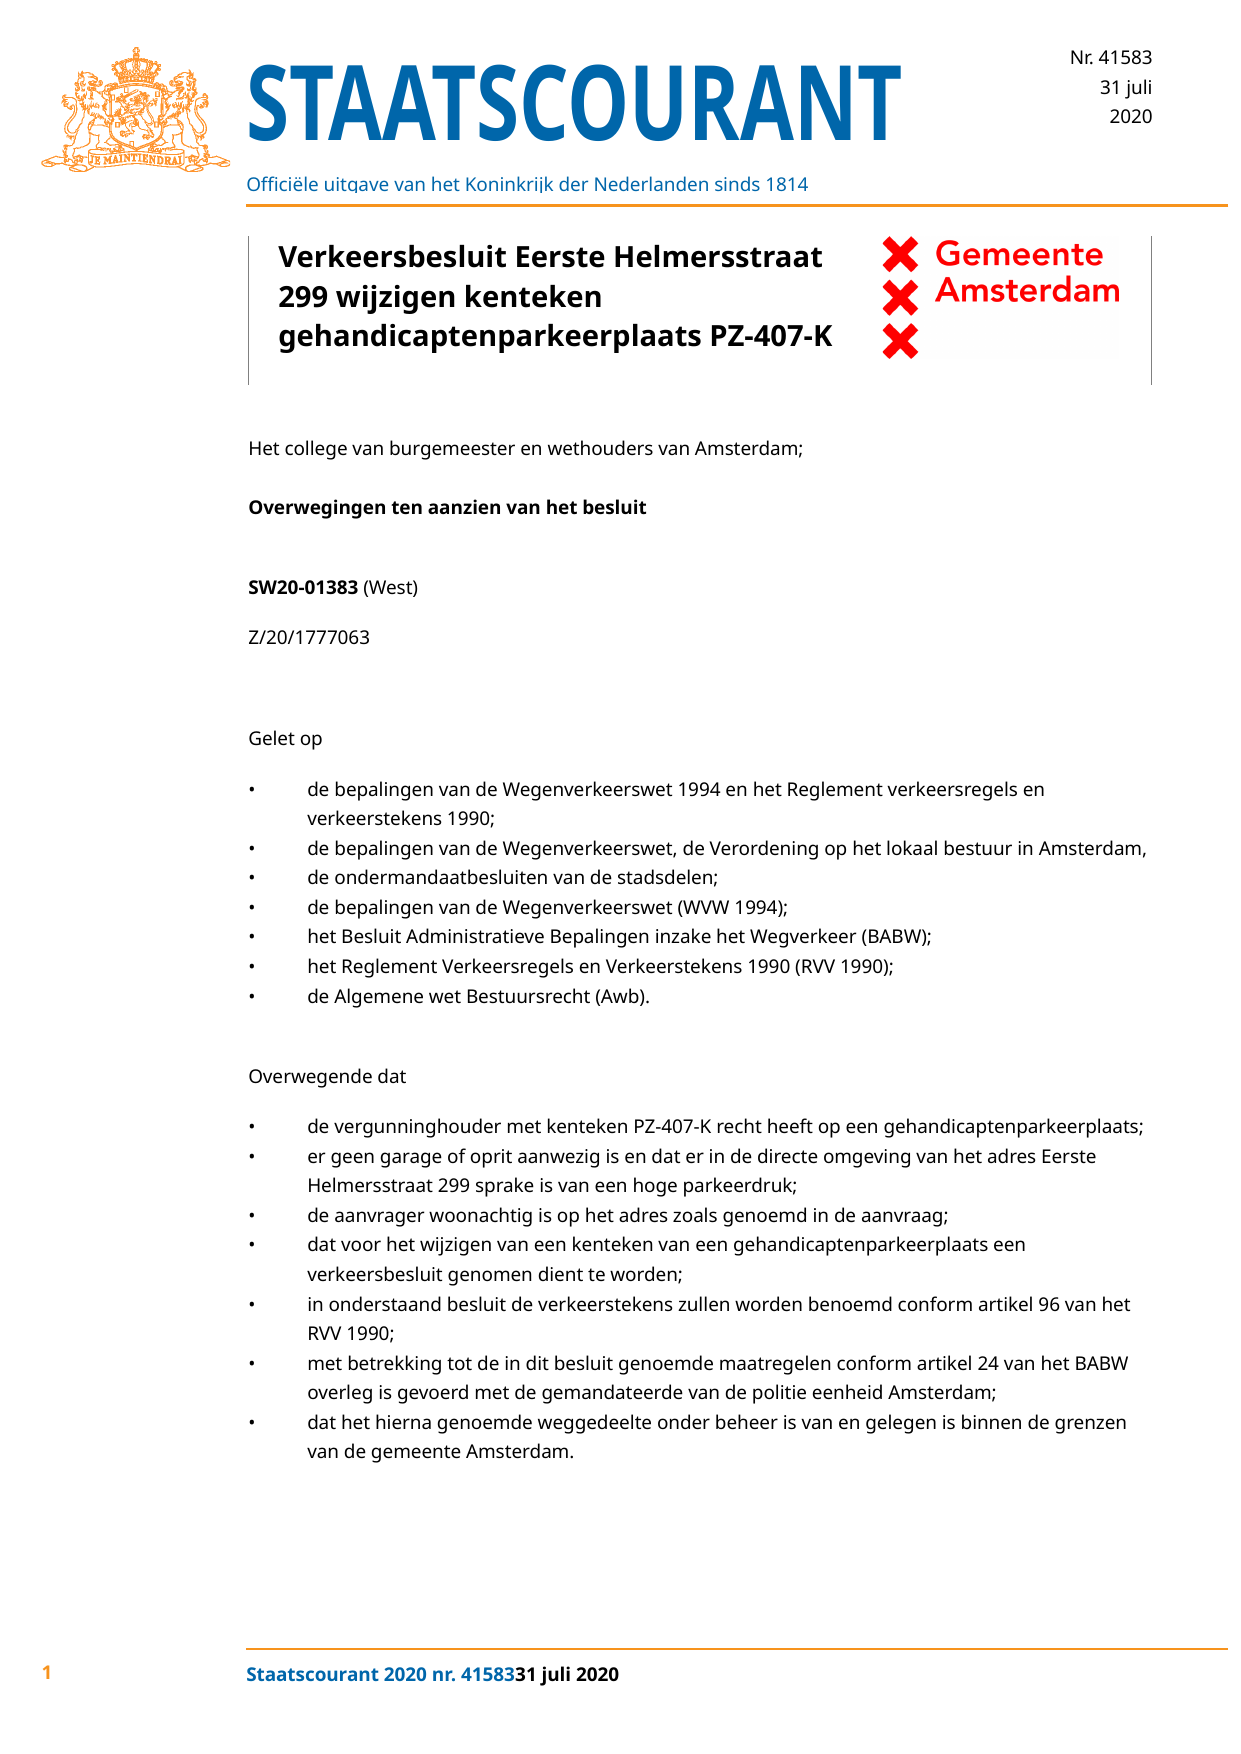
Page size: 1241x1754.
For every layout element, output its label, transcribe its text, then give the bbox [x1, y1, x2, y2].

list de Algemene wet Bestuursrecht (Awb). [248, 983, 1152, 1009]
text Overwegende dat [248, 1063, 1152, 1089]
text Gelet op [248, 725, 1152, 751]
text SW20-01383 (West) [248, 574, 1152, 600]
list de bepalingen van de Wegenverkeerswet 1994 en het Reglement verkeersregels en verkeerstekens 1990; [248, 776, 1152, 831]
list dat voor het wijzigen van een kenteken van een gehandicaptenparkeerplaats een verkeersbesluit genomen dient te worden; [248, 1232, 1152, 1287]
text Het college van burgemeester en wethouders van Amsterdam; [248, 435, 1152, 461]
text Overwegingen ten aanzien van het besluit [248, 494, 1152, 520]
list de bepalingen van de Wegenverkeerswet (WVW 1994); [248, 894, 1152, 920]
table_header [850, 236, 1151, 385]
text Z/20/1777063 [248, 624, 1152, 650]
list dat het hierna genoemde weggedeelte onder beheer is van en gelegen is binnen de grenzen van de gemeente Amsterdam. [248, 1409, 1152, 1464]
table_header Verkeersbesluit Eerste Helmersstraat 299 wijzigen kenteken gehandicaptenparkeerplaats PZ-407-K [249, 236, 850, 385]
list met betrekking tot de in dit besluit genoemde maatregelen conform artikel 24 van het BABW overleg is gevoerd met de gemandateerde van de politie eenheid Amsterdam; [248, 1350, 1152, 1405]
list in onderstaand besluit de verkeerstekens zullen worden benoemd conform artikel 96 van het RVV 1990; [248, 1291, 1152, 1346]
list de vergunninghouder met kenteken PZ-407-K recht heeft op een gehandicaptenparkeerplaats; [248, 1113, 1152, 1139]
list de bepalingen van de Wegenverkeerswet, de Verordening op het lokaal bestuur in Amsterdam, [248, 835, 1152, 861]
list het Besluit Administratieve Bepalingen inzake het Wegverkeer (BABW); [248, 924, 1152, 949]
picture [41, 47, 231, 172]
list de aanvrager woonachtig is op het adres zoals genoemd in de aanvraag; [248, 1202, 1152, 1228]
list er geen garage of oprit aanwezig is en dat er in de directe omgeving van het adres Eerste Helmersstraat 299 sprake is van een hoge parkeerdruk; [248, 1143, 1152, 1198]
picture [882, 236, 1119, 359]
list het Reglement Verkeersregels en Verkeerstekens 1990 (RVV 1990); [248, 953, 1152, 979]
list de ondermandaatbesluiten van de stadsdelen; [248, 864, 1152, 890]
